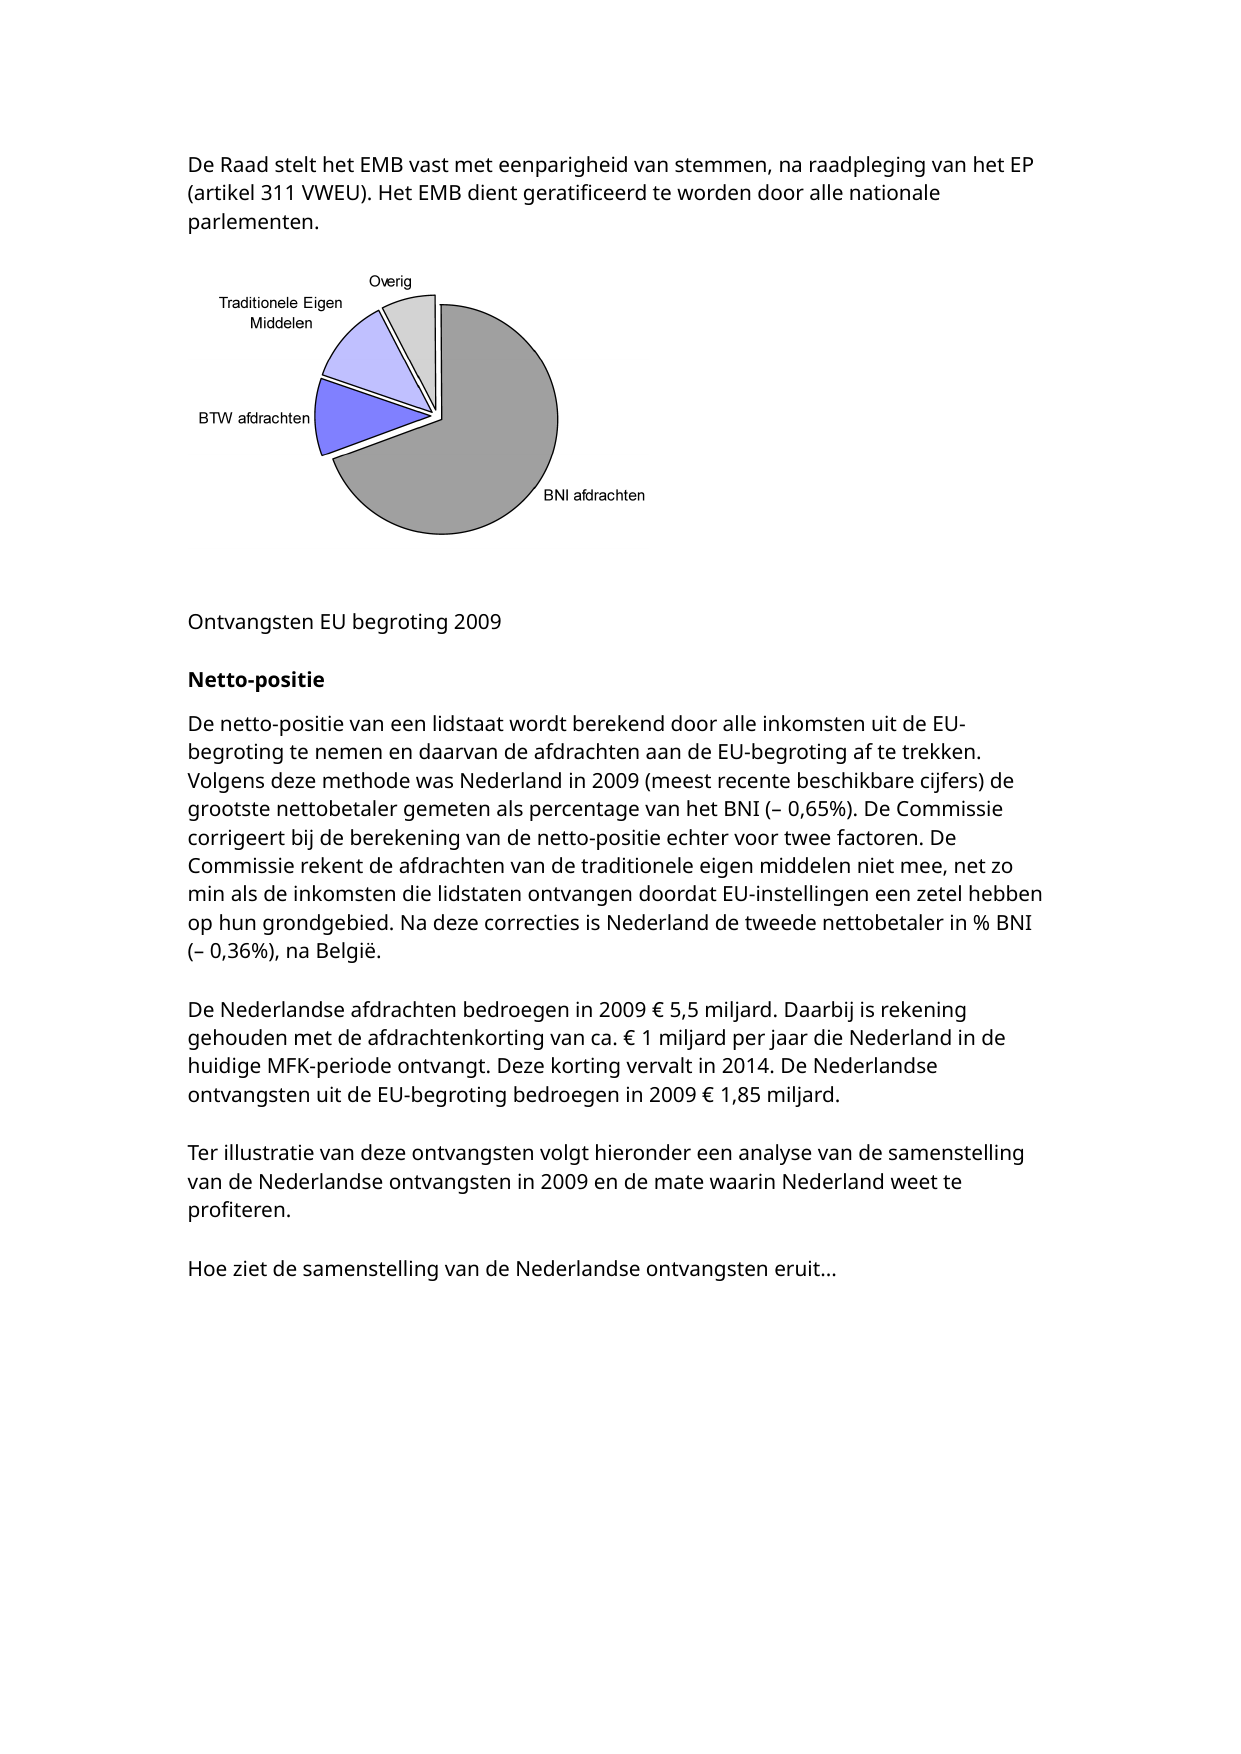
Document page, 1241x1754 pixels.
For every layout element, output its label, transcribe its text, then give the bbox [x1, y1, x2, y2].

picture [187, 265, 650, 549]
text De Nederlandse afdrachten bedroegen in 2009 € 5,5 miljard. Daarbij is rekening gehouden met de afdrachtenkorting van ca. € 1 miljard per jaar die Nederland in de huidige MFK-periode ontvangt. Deze korting vervalt in 2014. De Nederlandse ontvangsten uit de EU-begroting bedroegen in 2009 € 1,85 miljard. [187, 995, 1053, 1108]
text Ontvangsten EU begroting 2009 [187, 607, 1053, 635]
text Netto-positie [187, 665, 1053, 694]
text De netto-positie van een lidstaat wordt berekend door alle inkomsten uit de EU-begroting te nemen en daarvan de afdrachten aan de EU-begroting af te trekken. Volgens deze methode was Nederland in 2009 (meest recente beschikbare cijfers) de grootste nettobetaler gemeten als percentage van het BNI (– 0,65%). De Commissie corrigeert bij de berekening van de netto-positie echter voor twee factoren. De Commissie rekent de afdrachten van de traditionele eigen middelen niet mee, net zo min als de inkomsten die lidstaten ontvangen doordat EU-instellingen een zetel hebben op hun grondgebied. Na deze correcties is Nederland de tweede nettobetaler in % BNI (– 0,36%), na België. [187, 709, 1053, 965]
text Hoe ziet de samenstelling van de Nederlandse ontvangsten eruit... [187, 1254, 1053, 1282]
text De Raad stelt het EMB vast met eenparigheid van stemmen, na raadpleging van het EP (artikel 311 VWEU). Het EMB dient geratificeerd te worden door alle nationale parlementen. [187, 150, 1053, 235]
text Ter illustratie van deze ontvangsten volgt hieronder een analyse van de samenstelling van de Nederlandse ontvangsten in 2009 en de mate waarin Nederland weet te profiteren. [187, 1138, 1053, 1224]
